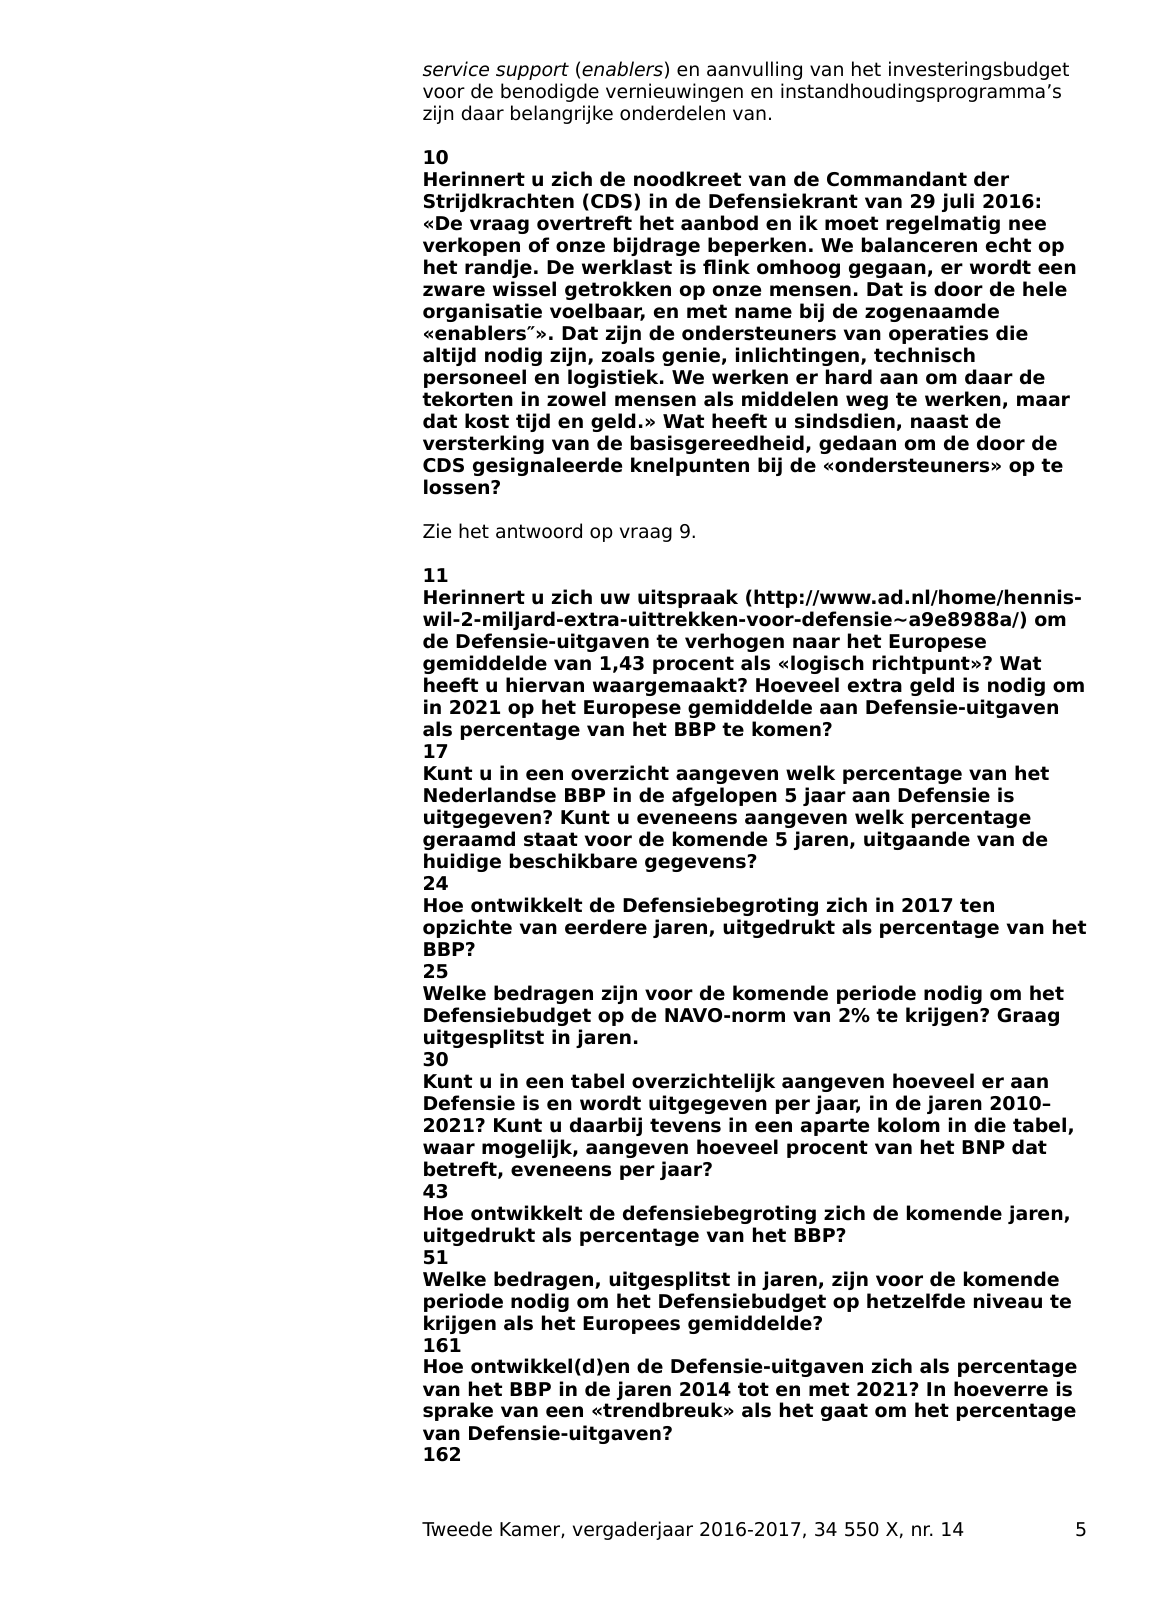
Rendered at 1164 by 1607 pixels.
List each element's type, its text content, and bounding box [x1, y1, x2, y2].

text Herinnert u zich de noodkreet van de Commandant der Strijdkrachten (CDS) in de Defensiekrant van 29 juli 2016: «De vraag overtreft het aanbod en ik moet regelmatig nee verkopen of onze bijdrage beperken. We balanceren echt op het randje. De werklast is flink omhoog gegaan, er wordt een zware wissel getrokken op onze mensen. Dat is door de hele organisatie voelbaar, en met name bij de zogenaamde «enablers″». Dat zijn de ondersteuners van operaties die altijd nodig zijn, zoals genie, inlichtingen, technisch personeel en logistiek. We werken er hard aan om daar de tekorten in zowel mensen als middelen weg te werken, maar dat kost tijd en geld.» Wat heeft u sindsdien, naast de versterking van de basisgereedheid, gedaan om de door de CDS gesignaleerde knelpunten bij de «ondersteuners» op te lossen? [422, 169, 1087, 499]
text 51 [422, 1247, 1087, 1268]
text 30 [422, 1049, 1087, 1071]
text Zie het antwoord op vraag 9. [422, 521, 1087, 543]
text 25 [422, 961, 1087, 983]
text Hoe ontwikkelt de defensiebegroting zich de komende jaren, uitgedrukt als percentage van het BBP? [422, 1203, 1087, 1247]
text 11 [422, 565, 1087, 587]
text 10 [422, 147, 1087, 169]
text 162 [422, 1444, 1087, 1466]
text 43 [422, 1181, 1087, 1203]
text 161 [422, 1334, 1087, 1356]
text Hoe ontwikkelt de Defensiebegroting zich in 2017 ten opzichte van eerdere jaren, uitgedrukt als percentage van het BBP? [422, 895, 1087, 961]
text Welke bedragen zijn voor de komende periode nodig om het Defensiebudget op de NAVO-norm van 2% te krijgen? Graag uitgesplitst in jaren. [422, 983, 1087, 1049]
text 24 [422, 873, 1087, 895]
text Herinnert u zich uw uitspraak (http://www.ad.nl/home/hennis-wil-2-miljard-extra-uittrekken-voor-defensie~a9e8988a/) om de Defensie-uitgaven te verhogen naar het Europese gemiddelde van 1,43 procent als «logisch richtpunt»? Wat heeft u hiervan waargemaakt? Hoeveel extra geld is nodig om in 2021 op het Europese gemiddelde aan Defensie-uitgaven als percentage van het BBP te komen? [422, 587, 1087, 741]
text service support (enablers) en aanvulling van het investeringsbudget voor de benodigde vernieuwingen en instandhoudingsprogramma’s zijn daar belangrijke onderdelen van. [422, 59, 1087, 125]
text Kunt u in een overzicht aangeven welk percentage van het Nederlandse BBP in de afgelopen 5 jaar aan Defensie is uitgegeven? Kunt u eveneens aangeven welk percentage geraamd staat voor de komende 5 jaren, uitgaande van de huidige beschikbare gegevens? [422, 763, 1087, 873]
text Hoe ontwikkel(d)en de Defensie-uitgaven zich als percentage van het BBP in de jaren 2014 tot en met 2021? In hoeverre is sprake van een «trendbreuk» als het gaat om het percentage van Defensie-uitgaven? [422, 1356, 1087, 1444]
text Welke bedragen, uitgesplitst in jaren, zijn voor de komende periode nodig om het Defensiebudget op hetzelfde niveau te krijgen als het Europees gemiddelde? [422, 1268, 1087, 1334]
text 17 [422, 741, 1087, 763]
text Kunt u in een tabel overzichtelijk aangeven hoeveel er aan Defensie is en wordt uitgegeven per jaar, in de jaren 2010–2021? Kunt u daarbij tevens in een aparte kolom in die tabel, waar mogelijk, aangeven hoeveel procent van het BNP dat betreft, eveneens per jaar? [422, 1071, 1087, 1181]
